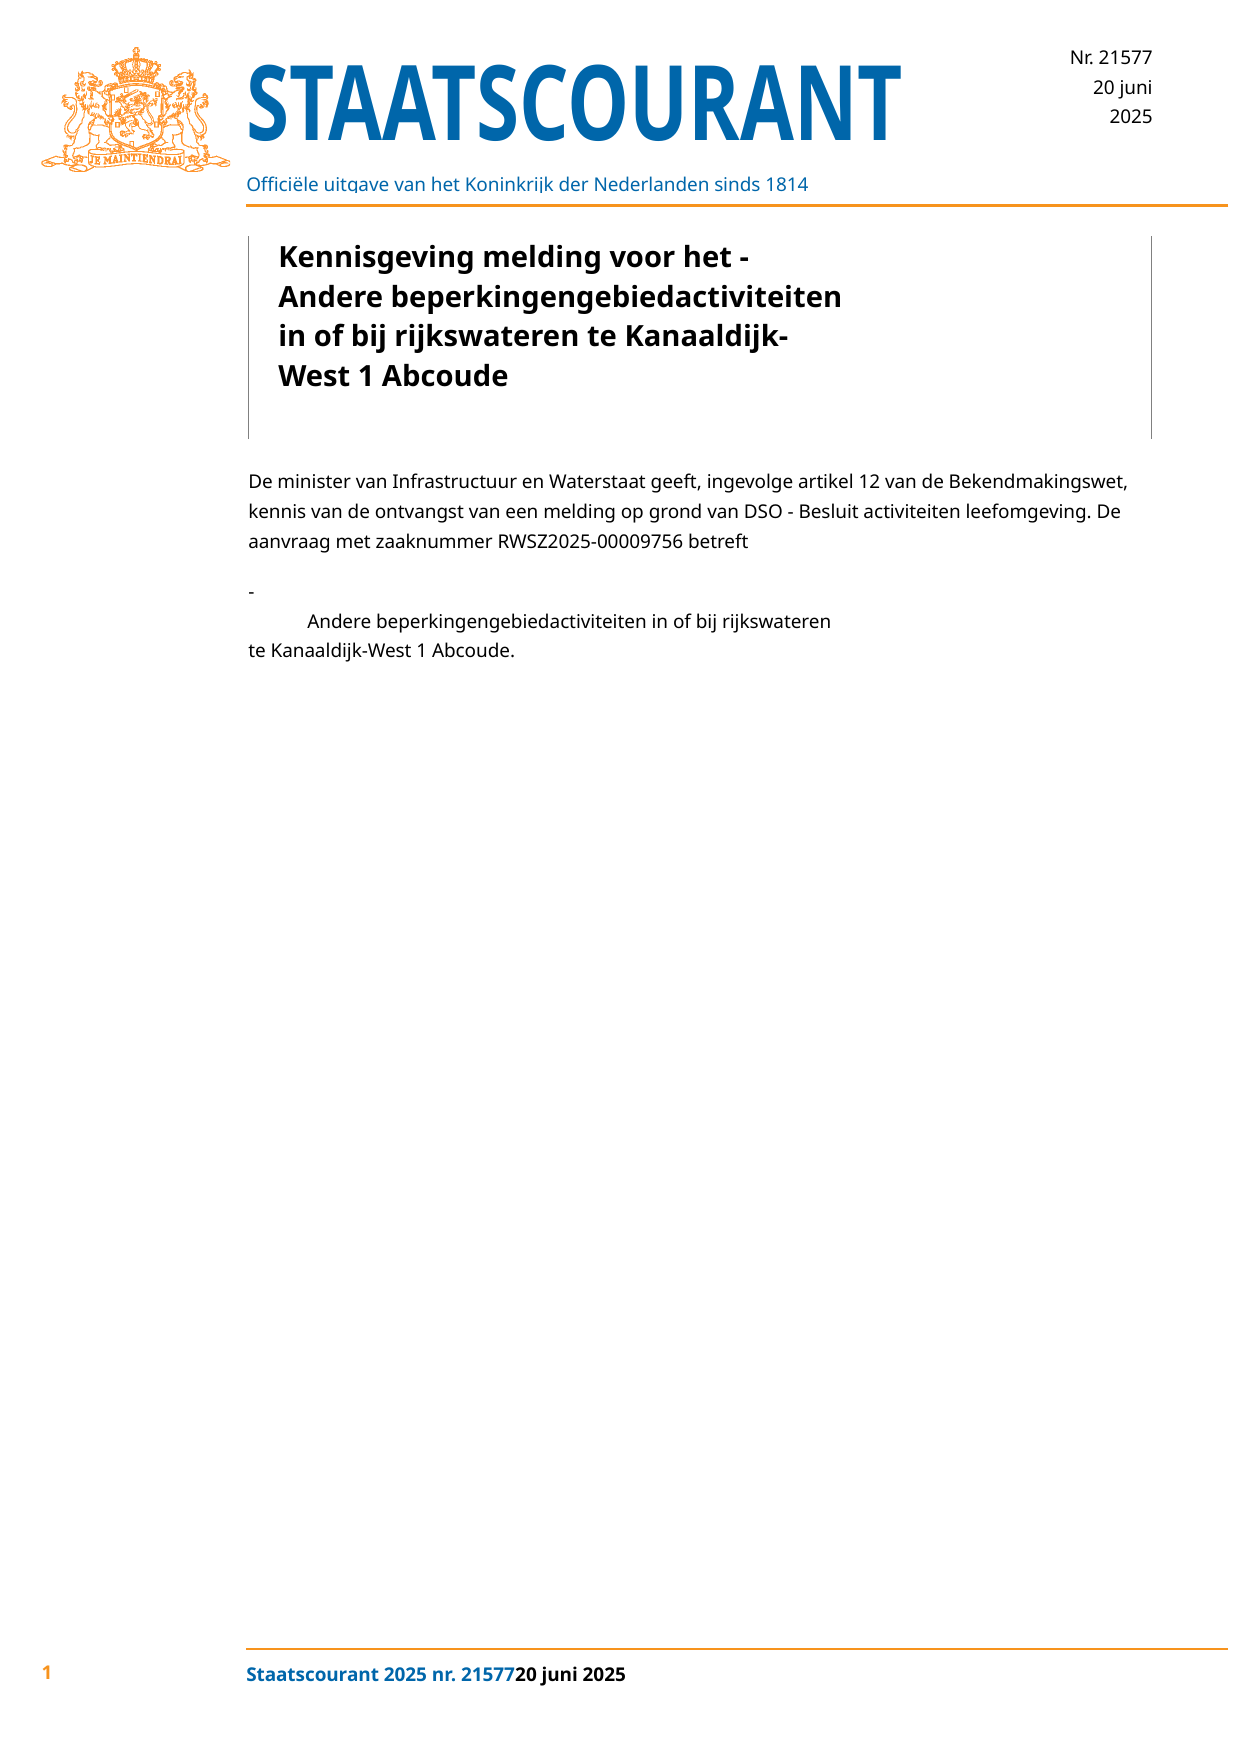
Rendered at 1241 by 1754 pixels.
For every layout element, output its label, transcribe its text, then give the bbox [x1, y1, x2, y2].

table_header [850, 414, 1151, 439]
text De minister van Infrastructuur en Waterstaat geeft, ingevolge artikel 12 van de Bekendmakingswet, kennis van de ontvangst van een melding op grond van DSO - Besluit activiteiten leefomgeving. De aanvraag met zaaknummer RWSZ2025-00009756 betreft [248, 469, 1152, 553]
list Andere beperkingengebiedactiviteiten in of bij rijkswateren [248, 608, 1152, 633]
table_header [850, 236, 912, 413]
text te Kanaaldijk-West 1 Abcoude. [248, 637, 1152, 663]
picture [912, 236, 1090, 414]
table_header [1090, 236, 1151, 413]
picture [41, 47, 231, 172]
table_header Kennisgeving melding voor het -Andere beperkingengebiedactiviteiten in of bij rijkswateren te Kanaaldijk-West 1 Abcoude [249, 236, 850, 439]
